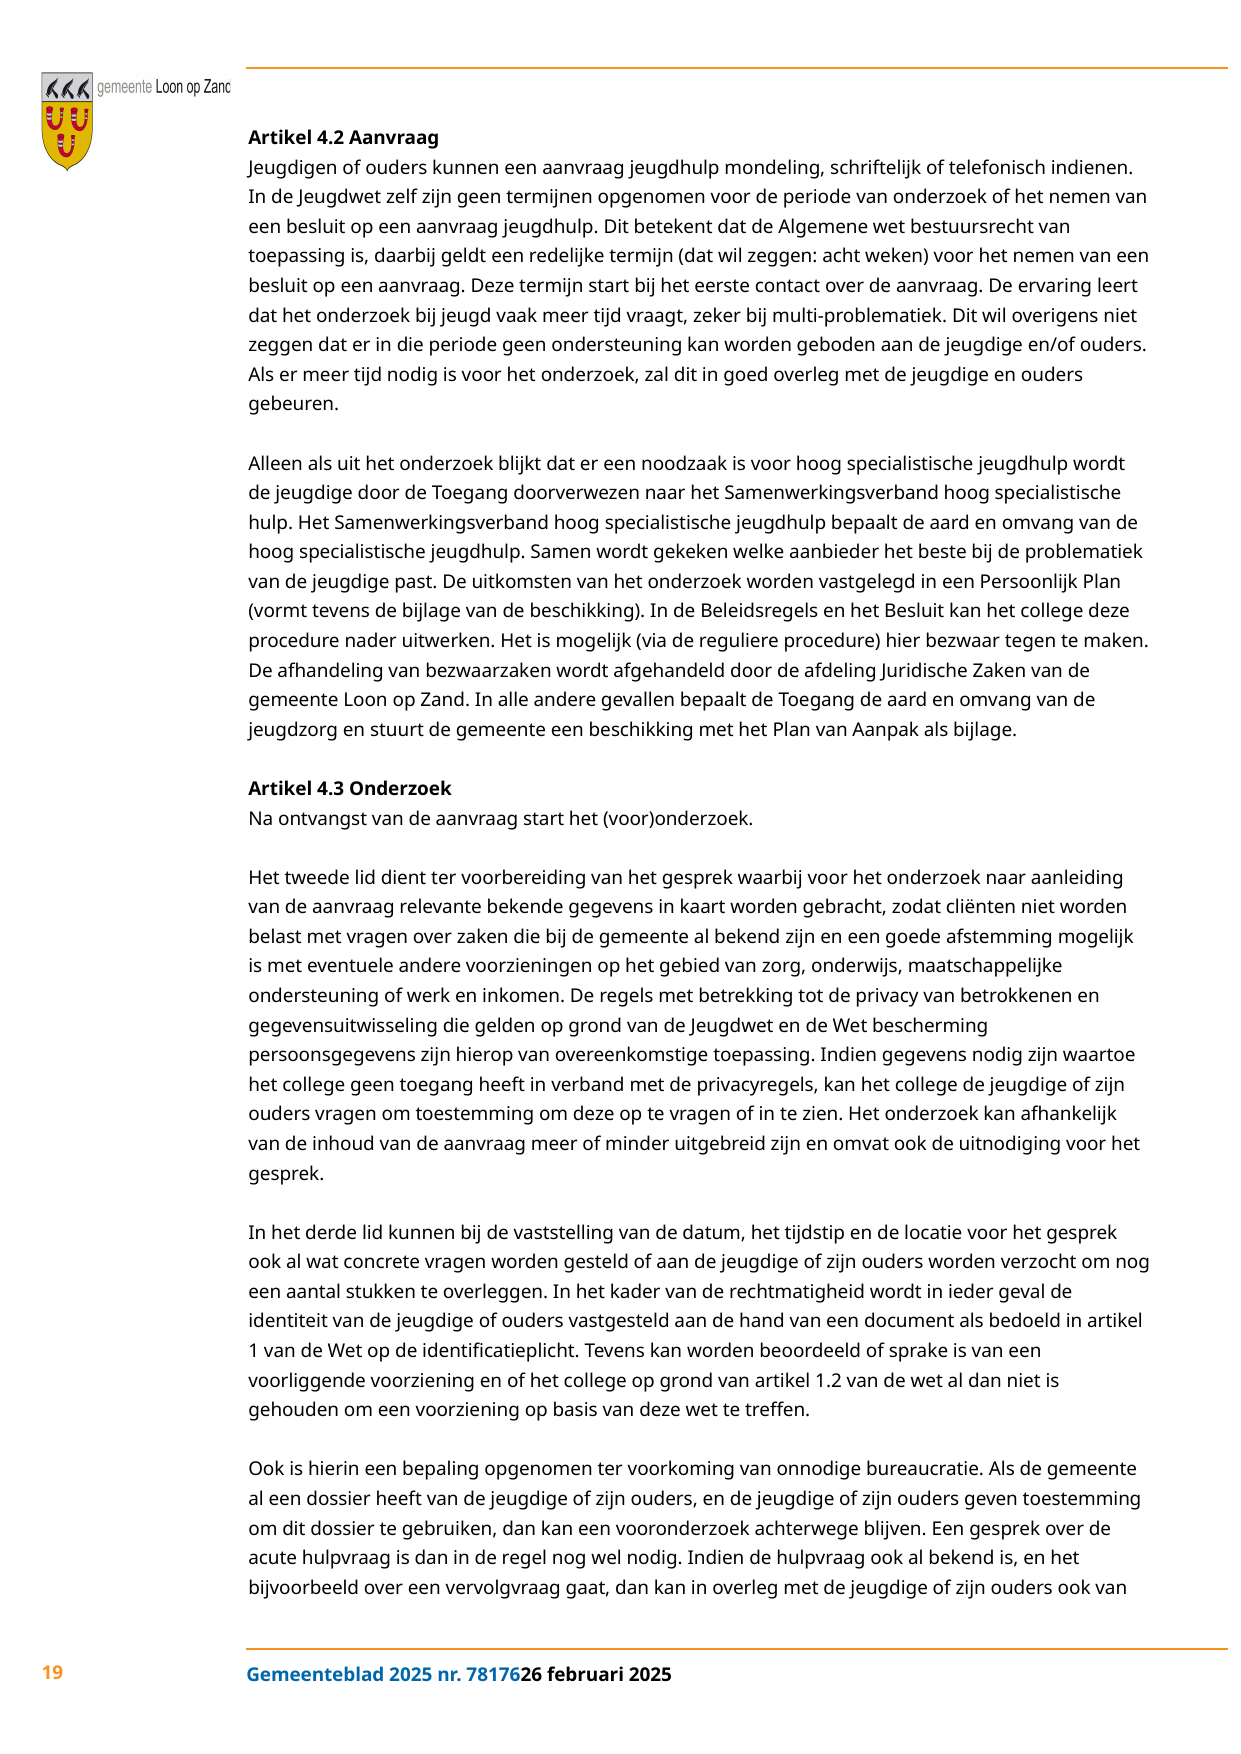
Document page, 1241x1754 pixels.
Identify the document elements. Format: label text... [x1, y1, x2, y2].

text Na ontvangst van de aanvraag start het (voor)onderzoek. [248, 805, 1152, 831]
text Artikel 4.2 Aanvraag [248, 124, 1152, 150]
text Het tweede lid dient ter voorbereiding van het gesprek waarbij voor het onderzoek naar aanleiding van de aanvraag relevante bekende gegevens in kaart worden gebracht, zodat cliënten niet worden belast met vragen over zaken die bij de gemeente al bekend zijn en een goede afstemming mogelijk is met eventuele andere voorzieningen op het gebied van zorg, onderwijs, maatschappelijke ondersteuning of werk en inkomen. De regels met betrekking tot de privacy van betrokkenen en gegevensuitwisseling die gelden op grond van de Jeugdwet en de Wet bescherming persoonsgegevens zijn hierop van overeenkomstige toepassing. Indien gegevens nodig zijn waartoe het college geen toegang heeft in verband met de privacyregels, kan het college de jeugdige of zijn ouders vragen om toestemming om deze op te vragen of in te zien. Het onderzoek kan afhankelijk van de inhoud van de aanvraag meer of minder uitgebreid zijn en omvat ook de uitnodiging voor het gesprek. [248, 864, 1152, 1186]
picture [41, 47, 231, 172]
text Artikel 4.3 Onderzoek [248, 775, 1152, 801]
text Jeugdigen of ouders kunnen een aanvraag jeugdhulp mondeling, schriftelijk of telefonisch indienen. In de Jeugdwet zelf zijn geen termijnen opgenomen voor de periode van onderzoek of het nemen van een besluit op een aanvraag jeugdhulp. Dit betekent dat de Algemene wet bestuursrecht van toepassing is, daarbij geldt een redelijke termijn (dat wil zeggen: acht weken) voor het nemen van een besluit op een aanvraag. Deze termijn start bij het eerste contact over de aanvraag. De ervaring leert dat het onderzoek bij jeugd vaak meer tijd vraagt, zeker bij multi-problematiek. Dit wil overigens niet zeggen dat er in die periode geen ondersteuning kan worden geboden aan de jeugdige en/of ouders. Als er meer tijd nodig is voor het onderzoek, zal dit in goed overleg met de jeugdige en ouders gebeuren. [248, 154, 1152, 416]
text Ook is hierin een bepaling opgenomen ter voorkoming van onnodige bureaucratie. Als de gemeente al een dossier heeft van de jeugdige of zijn ouders, en de jeugdige of zijn ouders geven toestemming om dit dossier te gebruiken, dan kan een vooronderzoek achterwege blijven. Een gesprek over de acute hulpvraag is dan in de regel nog wel nodig. Indien de hulpvraag ook al bekend is, en het bijvoorbeeld over een vervolgvraag gaat, dan kan in overleg met de jeugdige of zijn ouders ook van [248, 1456, 1152, 1600]
text Alleen als uit het onderzoek blijkt dat er een noodzaak is voor hoog specialistische jeugdhulp wordt de jeugdige door de Toegang doorverwezen naar het Samenwerkingsverband hoog specialistische hulp. Het Samenwerkingsverband hoog specialistische jeugdhulp bepaalt de aard en omvang van de hoog specialistische jeugdhulp. Samen wordt gekeken welke aanbieder het beste bij de problematiek van de jeugdige past. De uitkomsten van het onderzoek worden vastgelegd in een Persoonlijk Plan (vormt tevens de bijlage van de beschikking). In de Beleidsregels en het Besluit kan het college deze procedure nader uitwerken. Het is mogelijk (via de reguliere procedure) hier bezwaar tegen te maken. De afhandeling van bezwaarzaken wordt afgehandeld door de afdeling Juridische Zaken van de gemeente Loon op Zand. In alle andere gevallen bepaalt de Toegang de aard en omvang van de jeugdzorg en stuurt de gemeente een beschikking met het Plan van Aanpak als bijlage. [248, 450, 1152, 742]
text In het derde lid kunnen bij de vaststelling van de datum, het tijdstip en de locatie voor het gesprek ook al wat concrete vragen worden gesteld of aan de jeugdige of zijn ouders worden verzocht om nog een aantal stukken te overleggen. In het kader van de rechtmatigheid wordt in ieder geval de identiteit van de jeugdige of ouders vastgesteld aan de hand van een document als bedoeld in artikel 1 van de Wet op de identificatieplicht. Tevens kan worden beoordeeld of sprake is van een voorliggende voorziening en of het college op grond van artikel 1.2 van de wet al dan niet is gehouden om een voorziening op basis van deze wet te treffen. [248, 1219, 1152, 1422]
